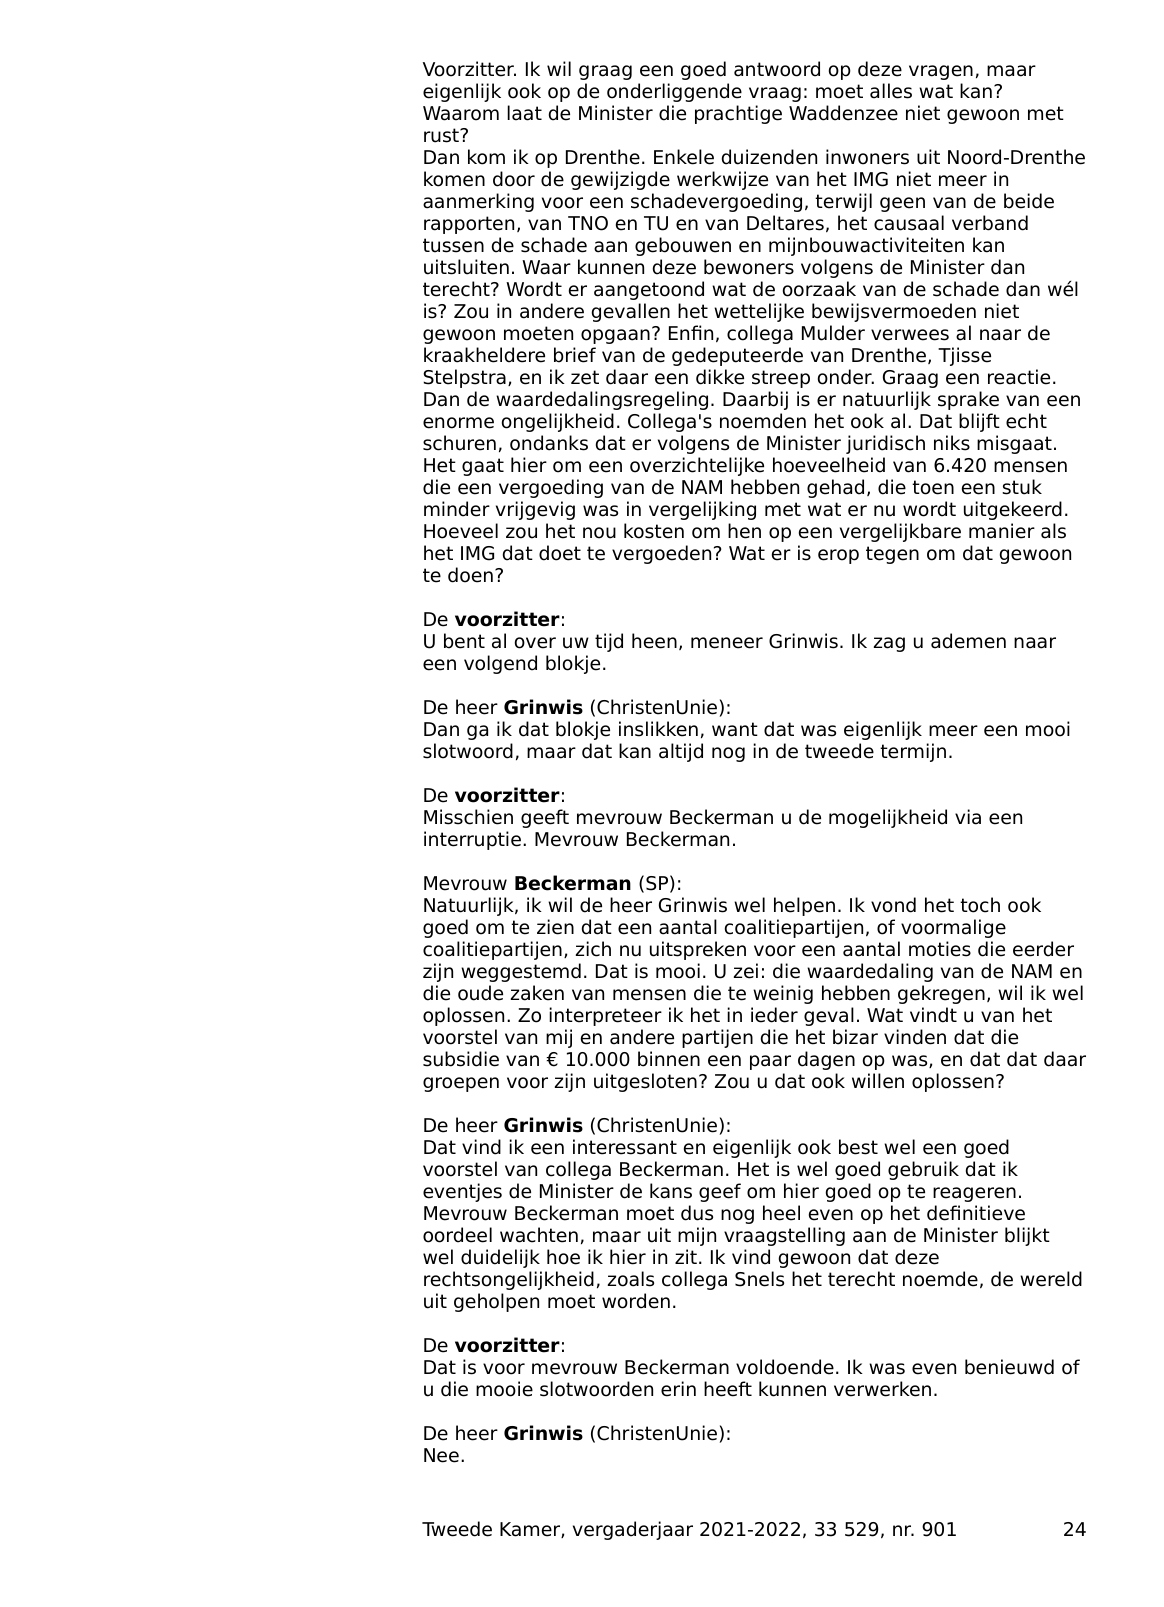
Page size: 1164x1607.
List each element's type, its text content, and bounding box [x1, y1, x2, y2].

text Mevrouw Beckerman (SP): [422, 873, 1087, 895]
text De voorzitter: [422, 609, 1087, 631]
text Natuurlijk, ik wil de heer Grinwis wel helpen. Ik vond het toch ook goed om te zien dat een aantal coalitiepartijen, of voormalige coalitiepartijen, zich nu uitspreken voor een aantal moties die eerder zijn weggestemd. Dat is mooi. U zei: die waardedaling van de NAM en die oude zaken van mensen die te weinig hebben gekregen, wil ik wel oplossen. Zo interpreteer ik het in ieder geval. Wat vindt u van het voorstel van mij en andere partijen die het bizar vinden dat die subsidie van € 10.000 binnen een paar dagen op was, en dat dat daar groepen voor zijn uitgesloten? Zou u dat ook willen oplossen? [422, 895, 1087, 1093]
text De heer Grinwis (ChristenUnie): [422, 1423, 1087, 1445]
text De heer Grinwis (ChristenUnie): [422, 697, 1087, 719]
text Dan kom ik op Drenthe. Enkele duizenden inwoners uit Noord-Drenthe komen door de gewijzigde werkwijze van het IMG niet meer in aanmerking voor een schadevergoeding, terwijl geen van de beide rapporten, van TNO en TU en van Deltares, het causaal verband tussen de schade aan gebouwen en mijnbouwactiviteiten kan uitsluiten. Waar kunnen deze bewoners volgens de Minister dan terecht? Wordt er aangetoond wat de oorzaak van de schade dan wél is? Zou in andere gevallen het wettelijke bewijsvermoeden niet gewoon moeten opgaan? Enfin, collega Mulder verwees al naar de kraakheldere brief van de gedeputeerde van Drenthe, Tjisse Stelpstra, en ik zet daar een dikke streep onder. Graag een reactie. [422, 147, 1087, 389]
text Dan ga ik dat blokje inslikken, want dat was eigenlijk meer een mooi slotwoord, maar dat kan altijd nog in de tweede termijn. [422, 719, 1087, 763]
text De voorzitter: [422, 785, 1087, 807]
text De voorzitter: [422, 1335, 1087, 1357]
text De heer Grinwis (ChristenUnie): [422, 1115, 1087, 1137]
text Dan de waardedalingsregeling. Daarbij is er natuurlijk sprake van een enorme ongelijkheid. Collega's noemden het ook al. Dat blijft echt schuren, ondanks dat er volgens de Minister juridisch niks misgaat. Het gaat hier om een overzichtelijke hoeveelheid van 6.420 mensen die een vergoeding van de NAM hebben gehad, die toen een stuk minder vrijgevig was in vergelijking met wat er nu wordt uitgekeerd. Hoeveel zou het nou kosten om hen op een vergelijkbare manier als het IMG dat doet te vergoeden? Wat er is erop tegen om dat gewoon te doen? [422, 389, 1087, 587]
text Misschien geeft mevrouw Beckerman u de mogelijkheid via een interruptie. Mevrouw Beckerman. [422, 807, 1087, 851]
text Voorzitter. Ik wil graag een goed antwoord op deze vragen, maar eigenlijk ook op de onderliggende vraag: moet alles wat kan? Waarom laat de Minister die prachtige Waddenzee niet gewoon met rust? [422, 59, 1087, 147]
text Dat is voor mevrouw Beckerman voldoende. Ik was even benieuwd of u die mooie slotwoorden erin heeft kunnen verwerken. [422, 1357, 1087, 1401]
text Nee. [422, 1445, 1087, 1467]
text U bent al over uw tijd heen, meneer Grinwis. Ik zag u ademen naar een volgend blokje. [422, 631, 1087, 675]
text Dat vind ik een interessant en eigenlijk ook best wel een goed voorstel van collega Beckerman. Het is wel goed gebruik dat ik eventjes de Minister de kans geef om hier goed op te reageren. Mevrouw Beckerman moet dus nog heel even op het definitieve oordeel wachten, maar uit mijn vraagstelling aan de Minister blijkt wel duidelijk hoe ik hier in zit. Ik vind gewoon dat deze rechtsongelijkheid, zoals collega Snels het terecht noemde, de wereld uit geholpen moet worden. [422, 1137, 1087, 1313]
